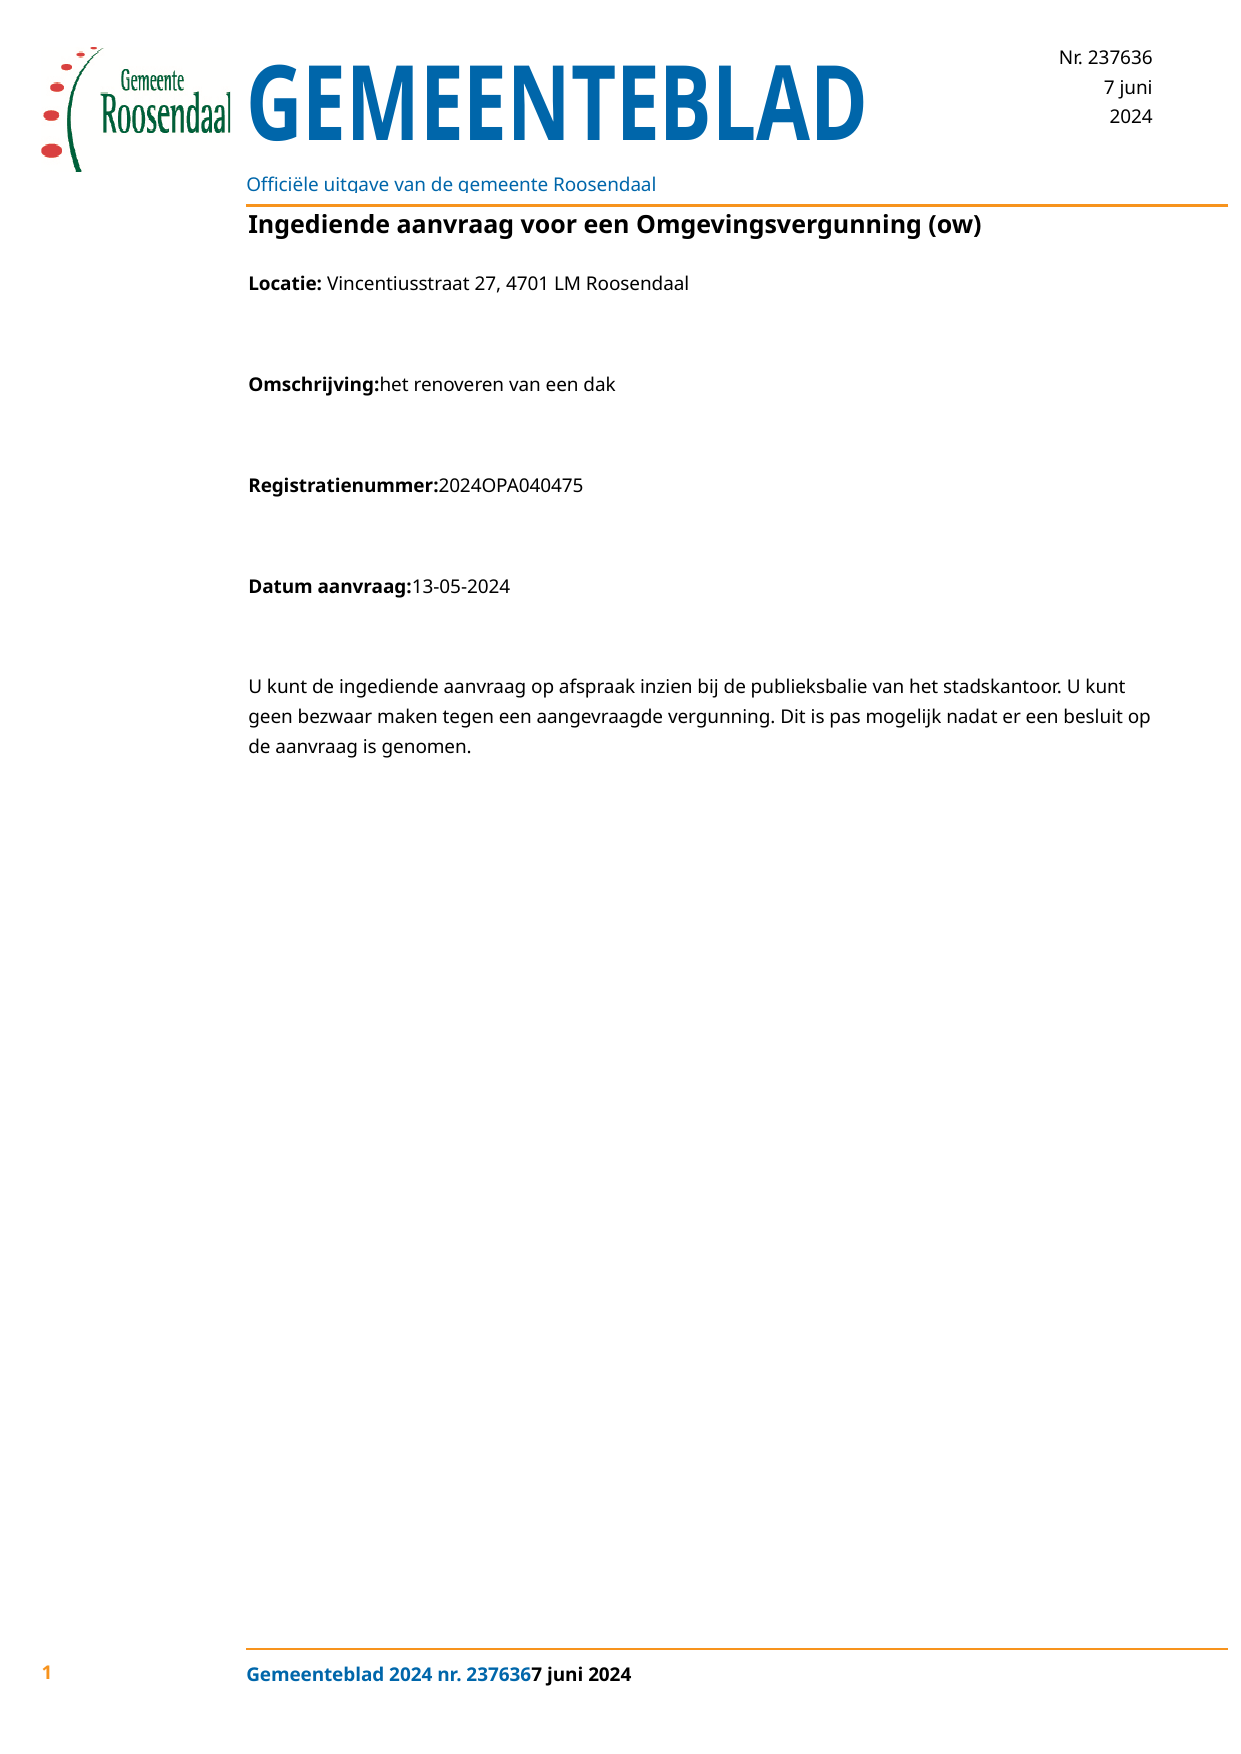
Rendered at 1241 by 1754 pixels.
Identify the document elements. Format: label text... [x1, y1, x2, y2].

text Datum aanvraag:13-05-2024 [248, 573, 1152, 598]
text U kunt de ingediende aanvraag op afspraak inzien bij de publieksbalie van het stadskantoor. U kunt geen bezwaar maken tegen een aangevraagde vergunning. Dit is pas mogelijk nadat er een besluit op de aanvraag is genomen. [248, 674, 1152, 758]
picture [41, 47, 231, 172]
text Omschrijving:het renoveren van een dak [248, 371, 1152, 397]
text Ingediende aanvraag voor een Omgevingsvergunning (ow) [248, 207, 1152, 241]
text Locatie: Vincentiusstraat 27, 4701 LM Roosendaal [248, 270, 1152, 296]
text Registratienummer:2024OPA040475 [248, 472, 1152, 498]
